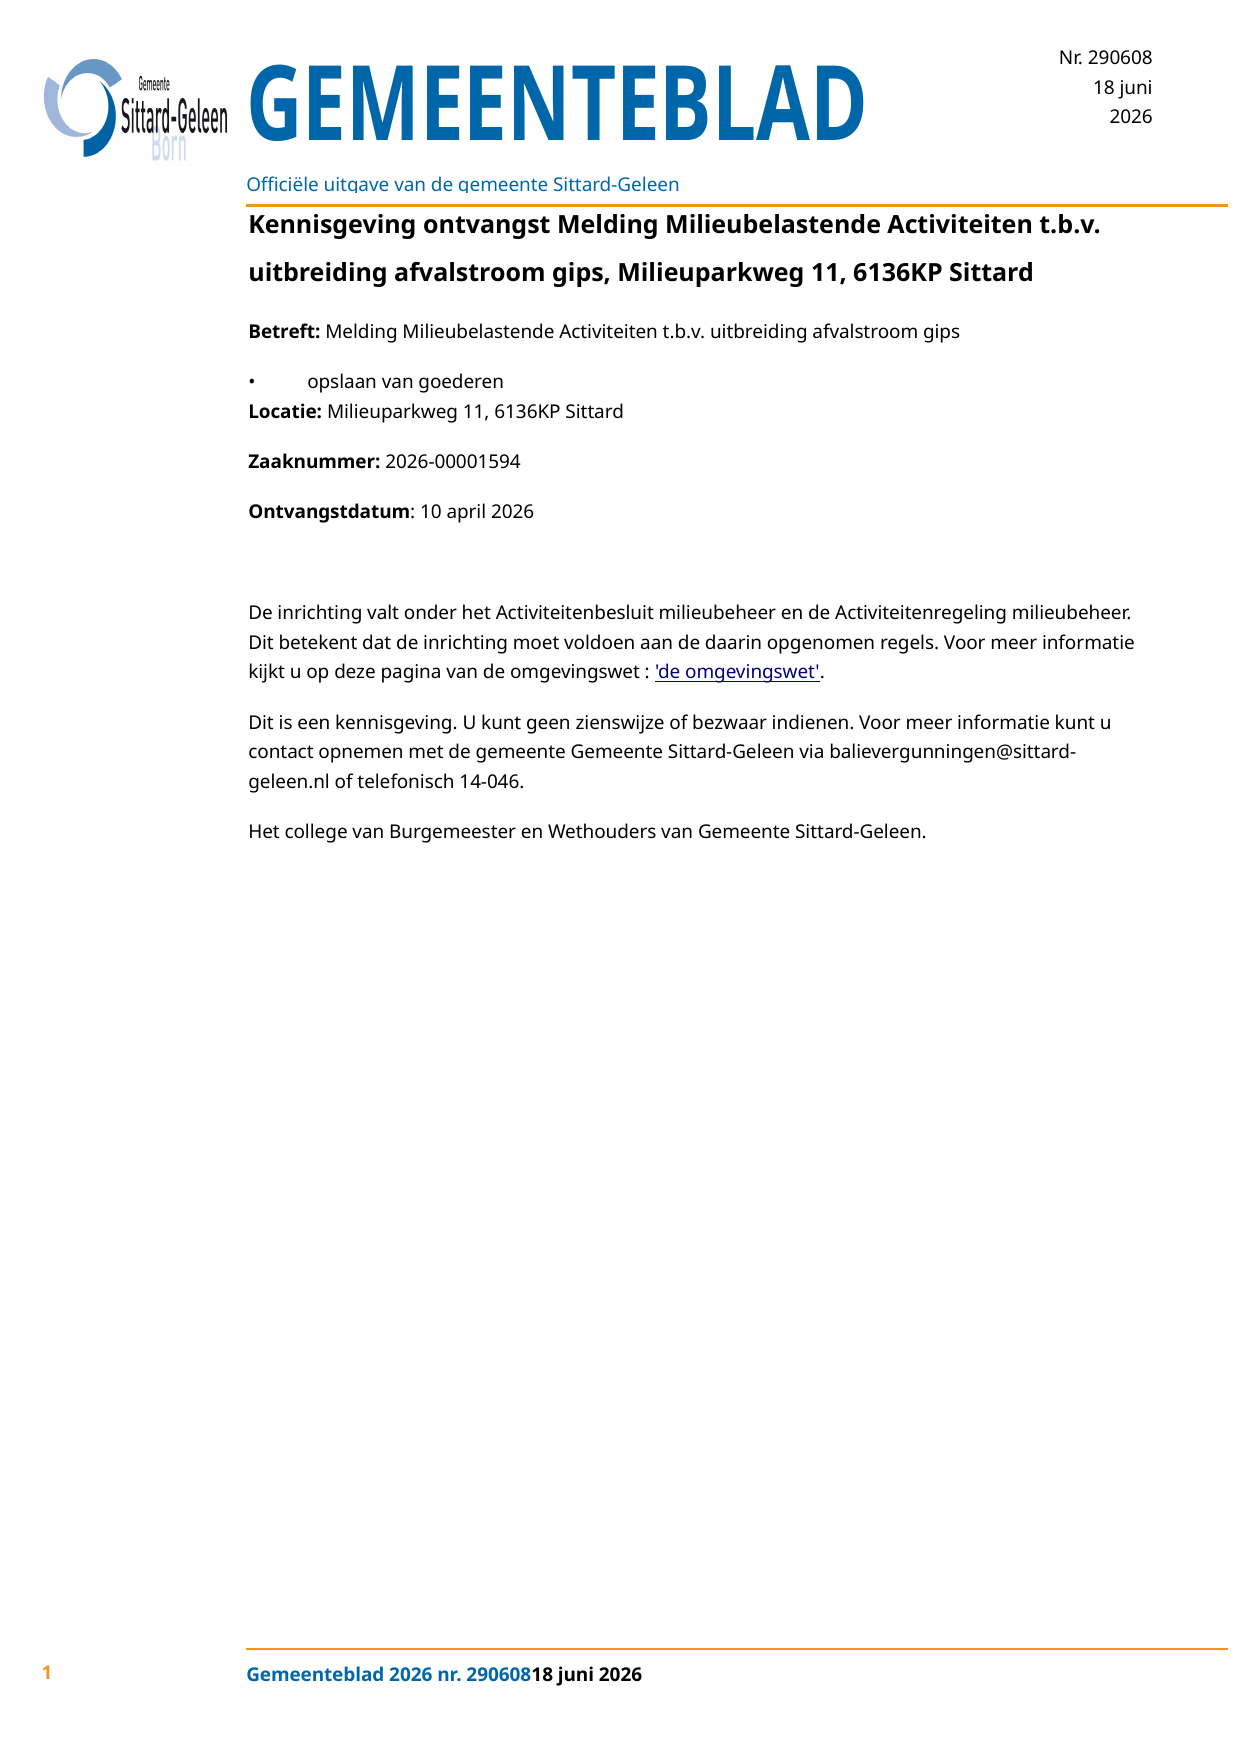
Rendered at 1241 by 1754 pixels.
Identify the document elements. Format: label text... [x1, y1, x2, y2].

text Het college van Burgemeester en Wethouders van Gemeente Sittard-Geleen. [248, 819, 1152, 844]
picture [41, 47, 231, 172]
list opslaan van goederen [248, 368, 1152, 394]
text Dit is een kennisgeving. U kunt geen zienswijze of bezwaar indienen. Voor meer informatie kunt u contact opnemen met de gemeente Gemeente Sittard-Geleen via balievergunningen@sittard-geleen.nl of telefonisch 14-046. [248, 709, 1152, 794]
text Locatie: Milieuparkweg 11, 6136KP Sittard [248, 398, 1152, 424]
text Kennisgeving ontvangst Melding Milieubelastende Activiteiten t.b.v. uitbreiding afvalstroom gips, Milieuparkweg 11, 6136KP Sittard [248, 207, 1152, 288]
text Betreft: Melding Milieubelastende Activiteiten t.b.v. uitbreiding afvalstroom gips [248, 318, 1152, 344]
text Zaaknummer: 2026-00001594 [248, 448, 1152, 474]
text Ontvangstdatum: 10 april 2026 [248, 499, 1152, 524]
text De inrichting valt onder het Activiteitenbesluit milieubeheer en de Activiteitenregeling milieubeheer. Dit betekent dat de inrichting moet voldoen aan de daarin opgenomen regels. Voor meer informatie kijkt u op deze pagina van de omgevingswet : 'de omgevingswet'. [248, 599, 1152, 684]
